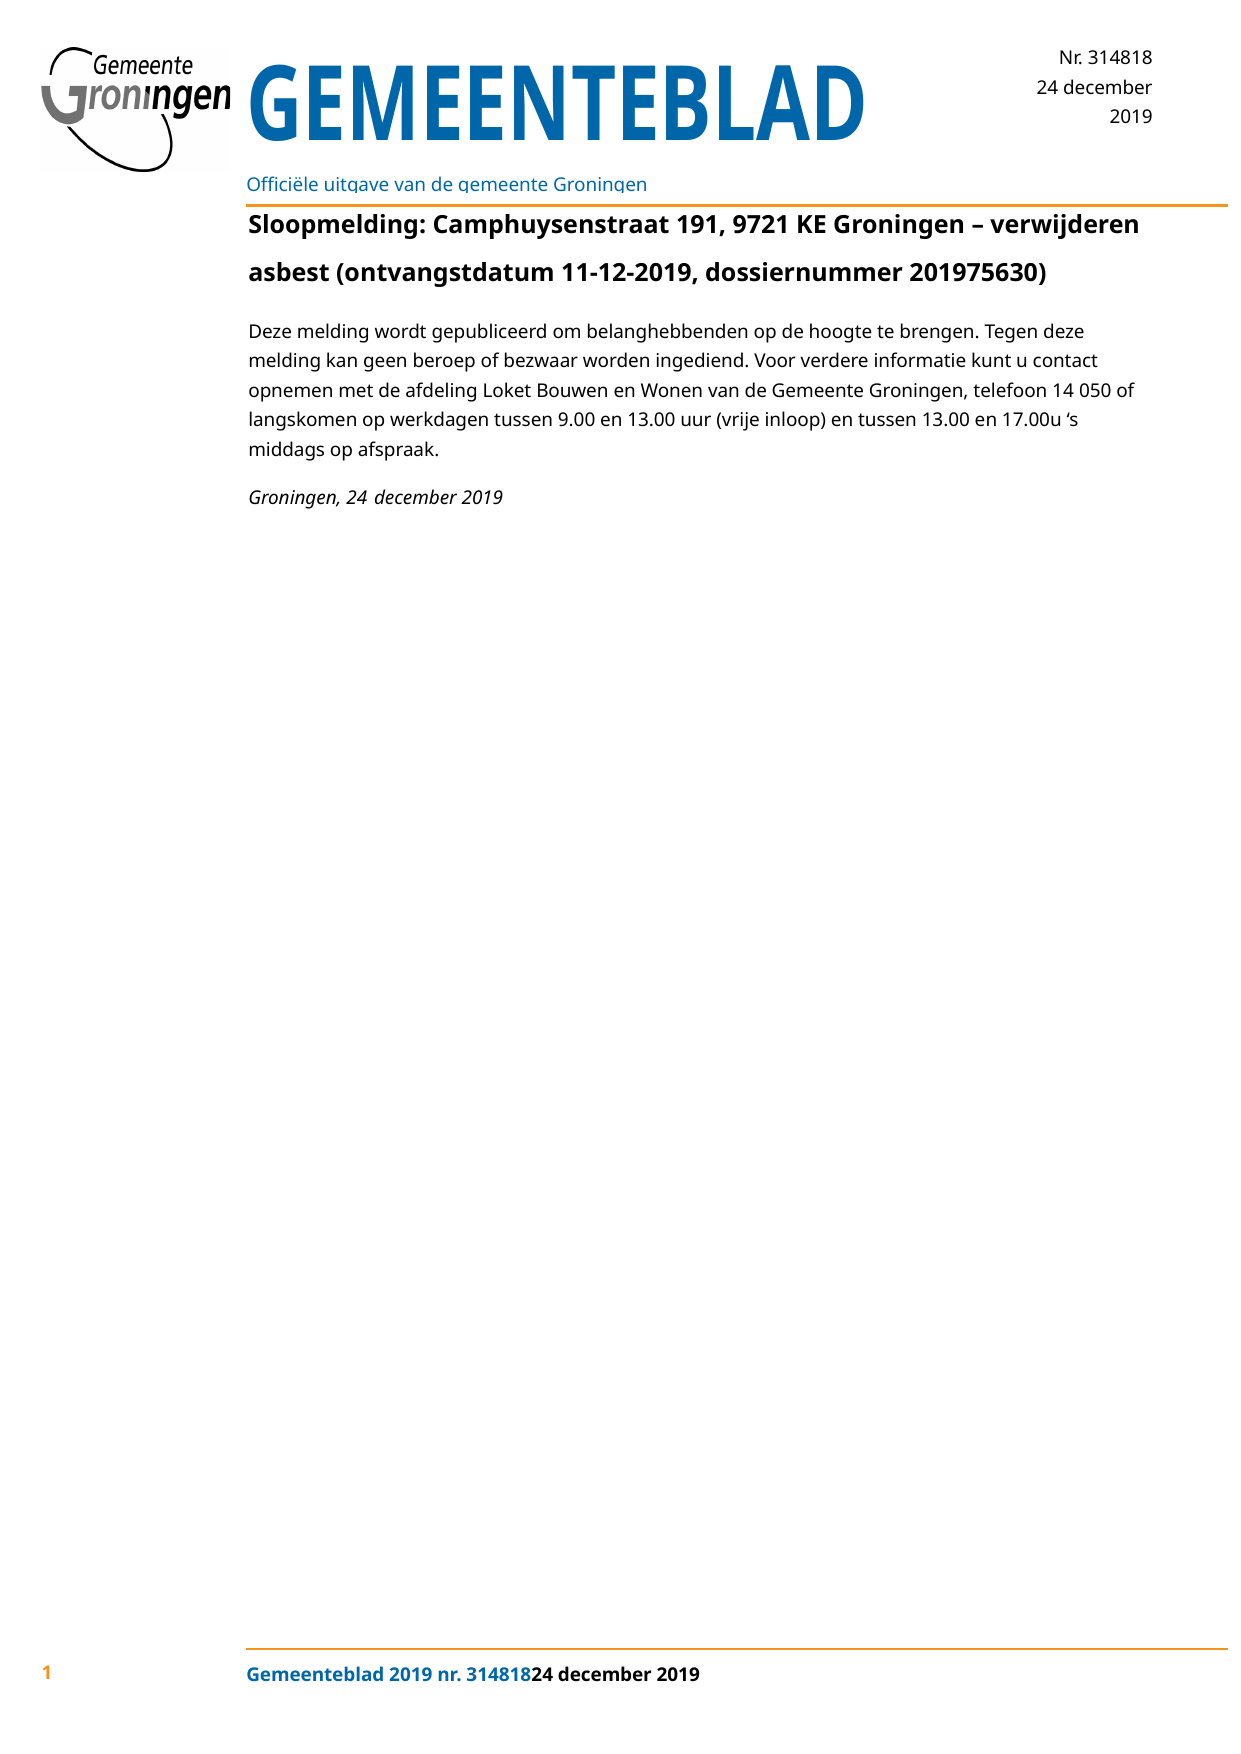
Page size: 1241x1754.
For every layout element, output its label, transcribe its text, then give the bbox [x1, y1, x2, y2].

text Groningen, 24 december 2019 [248, 484, 1152, 510]
picture [41, 47, 231, 172]
text Sloopmelding: Camphuysenstraat 191, 9721 KE Groningen – verwijderen asbest (ontvangstdatum 11-12-2019, dossiernummer 201975630) [248, 207, 1152, 288]
text Deze melding wordt gepubliceerd om belanghebbenden op de hoogte te brengen. Tegen deze melding kan geen beroep of bezwaar worden ingediend. Voor verdere informatie kunt u contact opnemen met de afdeling Loket Bouwen en Wonen van de Gemeente Groningen, telefoon 14 050 of langskomen op werkdagen tussen 9.00 en 13.00 uur (vrije inloop) en tussen 13.00 en 17.00u ‘s middags op afspraak. [248, 318, 1152, 462]
